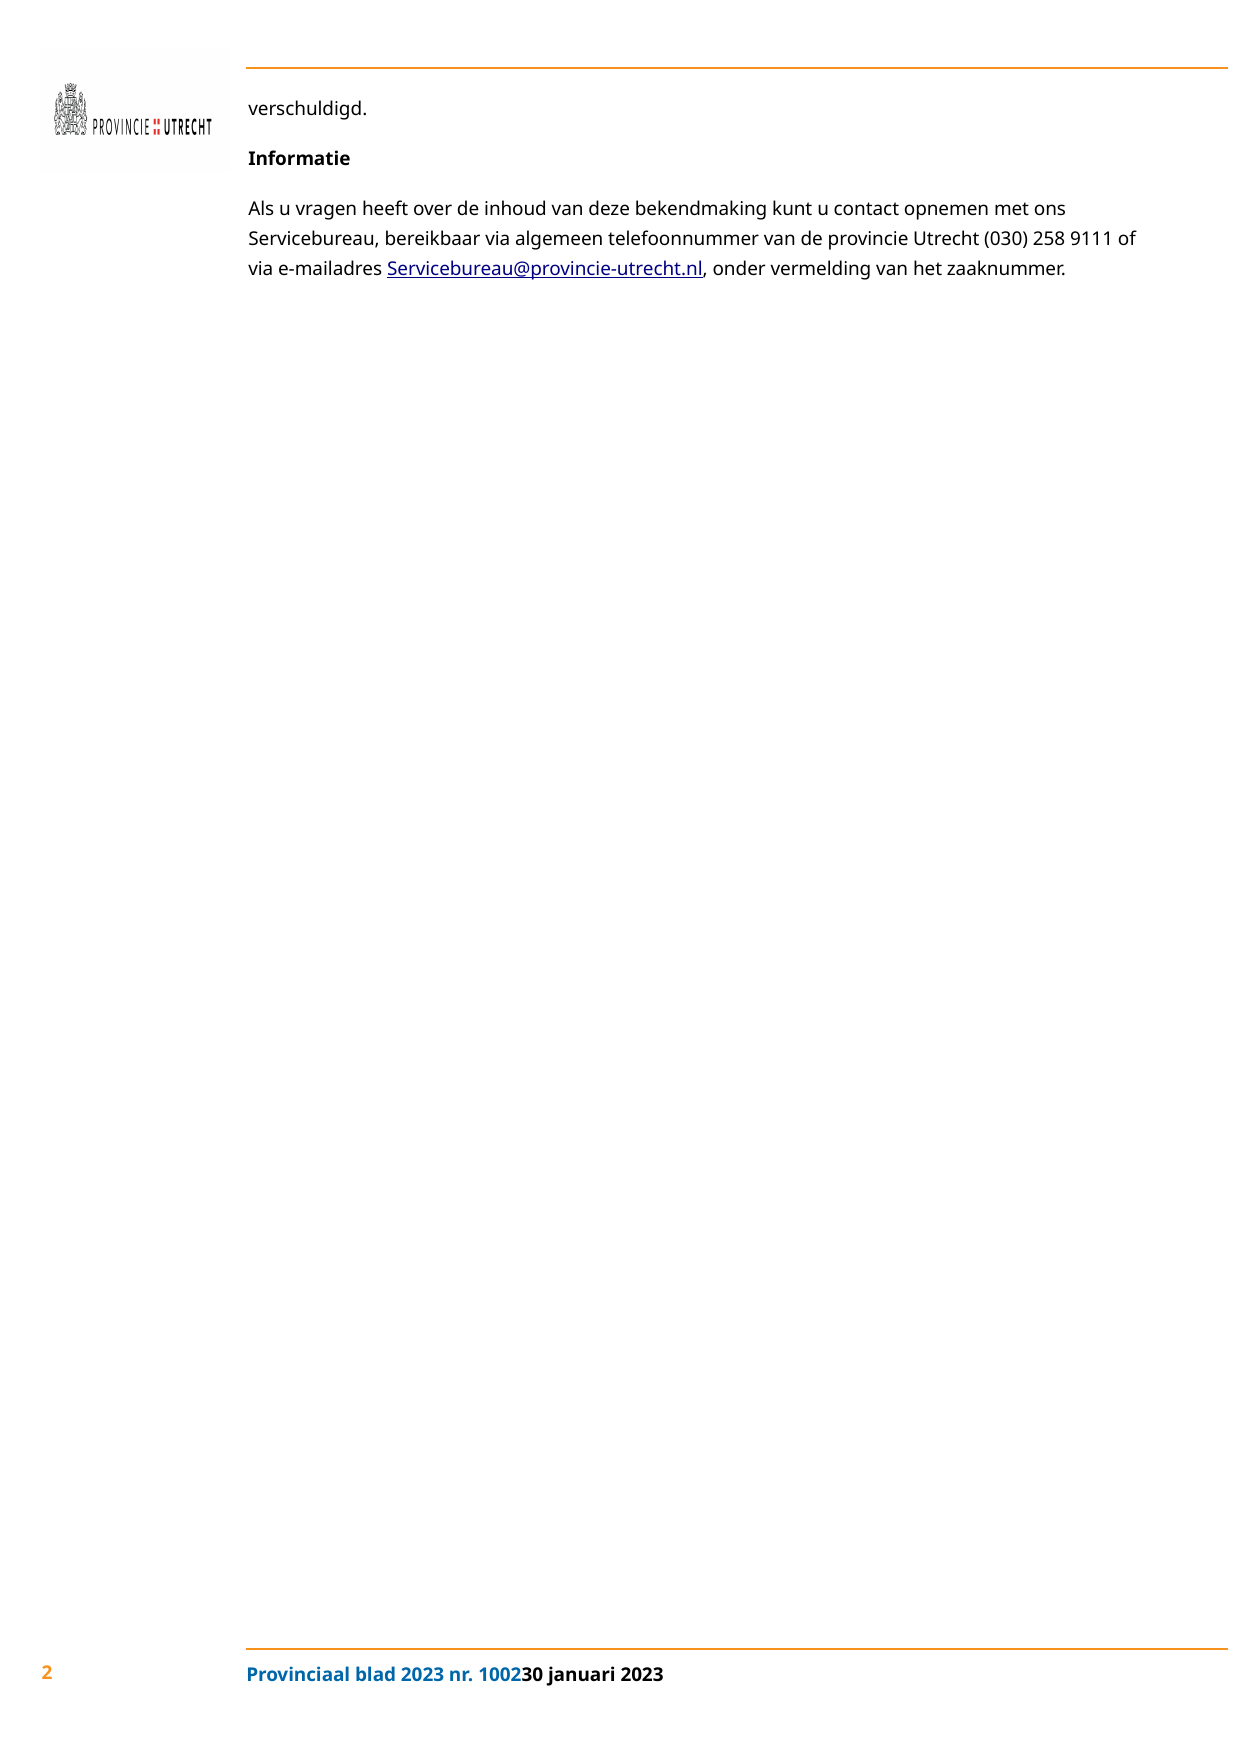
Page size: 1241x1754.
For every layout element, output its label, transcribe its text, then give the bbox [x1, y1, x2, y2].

text verschuldigd. [248, 95, 1152, 121]
text Als u vragen heeft over de inhoud van deze bekendmaking kunt u contact opnemen met ons Servicebureau, bereikbaar via algemeen telefoonnummer van de provincie Utrecht (030) 258 9111 of via e-mailadres Servicebureau@provincie-utrecht.nl, onder vermelding van het zaaknummer. [248, 196, 1152, 281]
picture [41, 47, 231, 172]
text Informatie [248, 145, 1152, 171]
